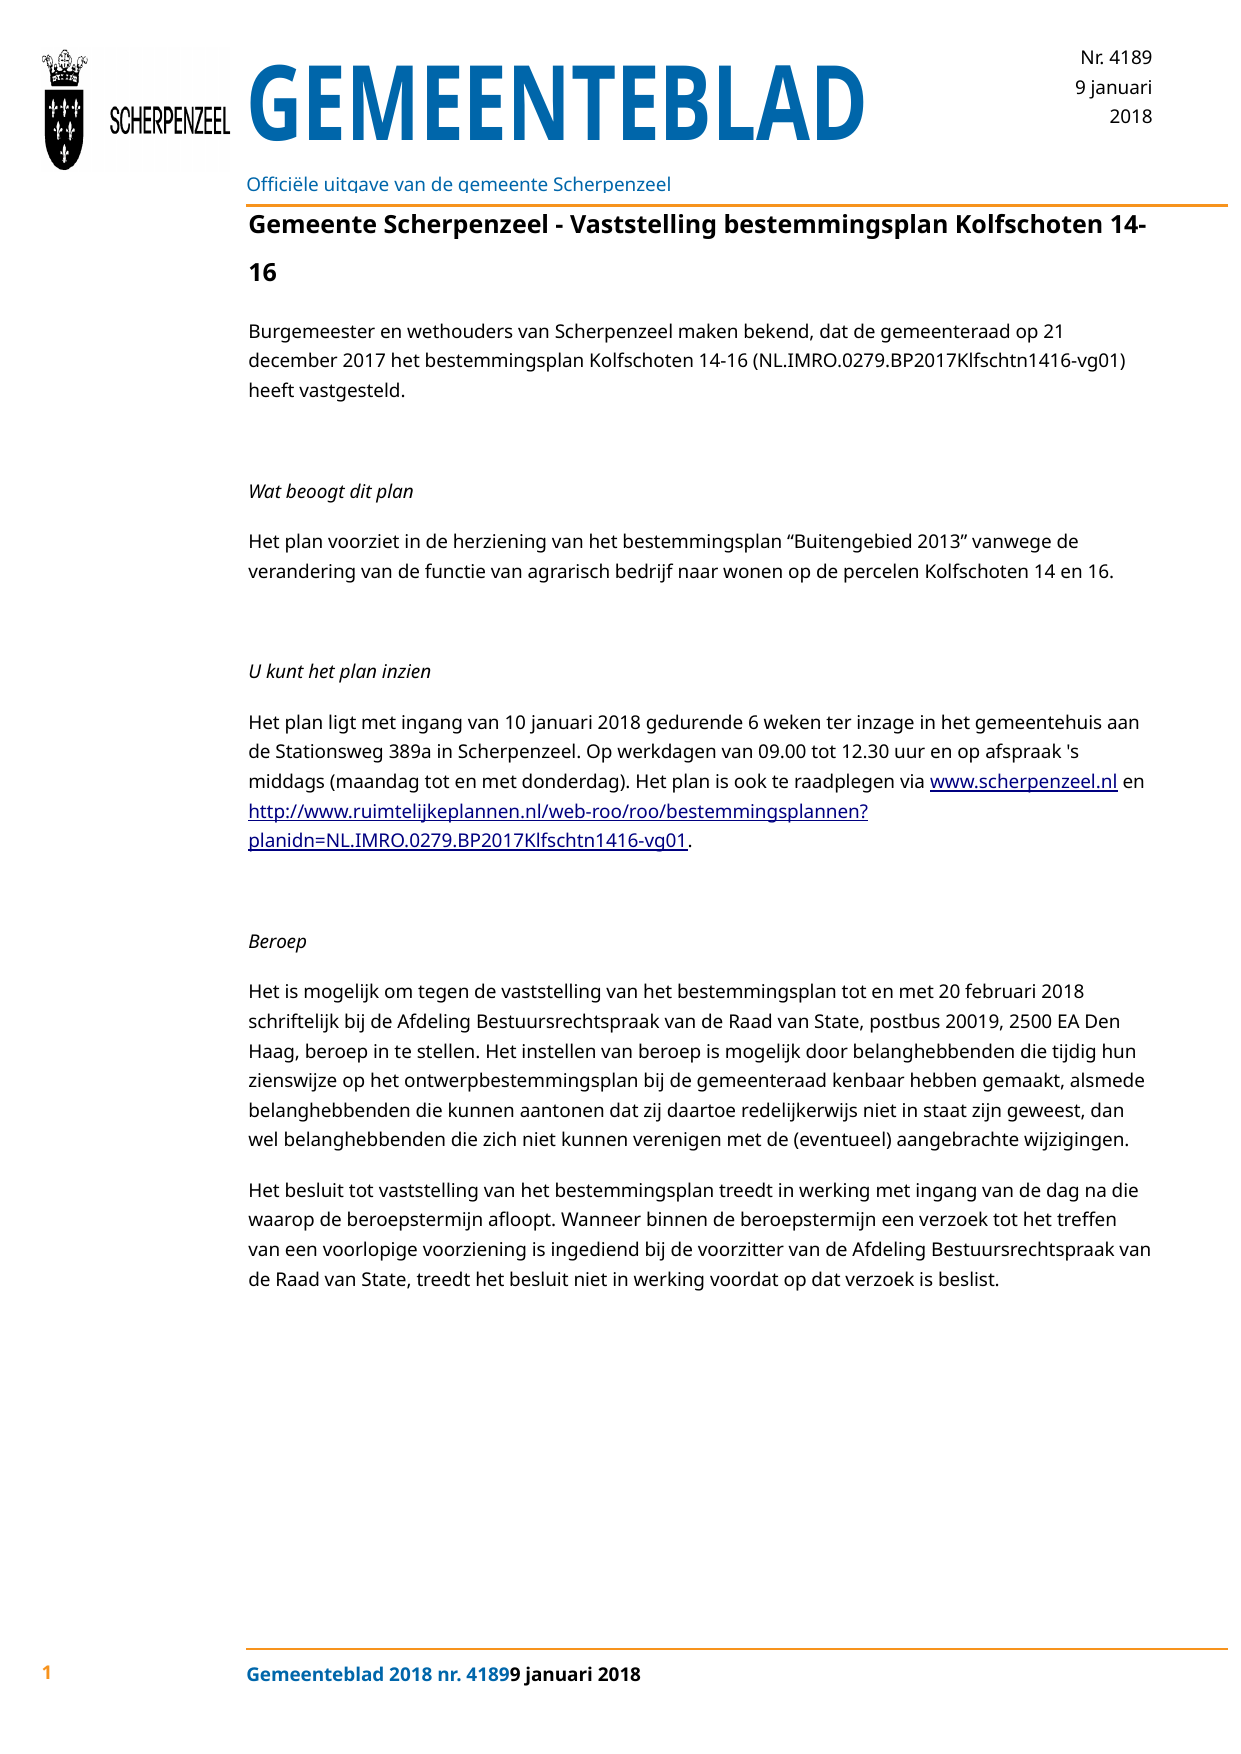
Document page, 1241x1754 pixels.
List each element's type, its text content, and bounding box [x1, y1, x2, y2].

text Wat beoogt dit plan [248, 478, 1152, 504]
text Gemeente Scherpenzeel - Vaststelling bestemmingsplan Kolfschoten 14-16 [248, 207, 1152, 288]
text Beroep [248, 928, 1152, 954]
text Het is mogelijk om tegen de vaststelling van het bestemmingsplan tot en met 20 februari 2018 schriftelijk bij de Afdeling Bestuursrechtspraak van de Raad van State, postbus 20019, 2500 EA Den Haag, beroep in te stellen. Het instellen van beroep is mogelijk door belanghebbenden die tijdig hun zienswijze op het ontwerpbestemmingsplan bij de gemeenteraad kenbaar hebben gemaakt, alsmede belanghebbenden die kunnen aantonen dat zij daartoe redelijkerwijs niet in staat zijn geweest, dan wel belanghebbenden die zich niet kunnen verenigen met de (eventueel) aangebrachte wijzigingen. [248, 979, 1152, 1152]
text Burgemeester en wethouders van Scherpenzeel maken bekend, dat de gemeenteraad op 21 december 2017 het bestemmingsplan Kolfschoten 14-16 (NL.IMRO.0279.BP2017Klfschtn1416-vg01) heeft vastgesteld. [248, 318, 1152, 403]
text U kunt het plan inzien [248, 659, 1152, 684]
text Het plan ligt met ingang van 10 januari 2018 gedurende 6 weken ter inzage in het gemeentehuis aan de Stationsweg 389a in Scherpenzeel. Op werkdagen van 09.00 tot 12.30 uur en op afspraak 's middags (maandag tot en met donderdag). Het plan is ook te raadplegen via www.scherpenzeel.nl en http://www.ruimtelijkeplannen.nl/web-roo/roo/bestemmingsplannen?planidn=NL.IMRO.0279.BP2017Klfschtn1416-vg01. [248, 709, 1152, 853]
text Het plan voorziet in de herziening van het bestemmingsplan “Buitengebied 2013” vanwege de verandering van de functie van agrarisch bedrijf naar wonen op de percelen Kolfschoten 14 en 16. [248, 528, 1152, 584]
text Het besluit tot vaststelling van het bestemmingsplan treedt in werking met ingang van de dag na die waarop de beroepstermijn afloopt. Wanneer binnen de beroepstermijn een verzoek tot het treffen van een voorlopige voorziening is ingediend bij de voorzitter van de Afdeling Bestuursrechtspraak van de Raad van State, treedt het besluit niet in werking voordat op dat verzoek is beslist. [248, 1177, 1152, 1292]
picture [41, 47, 231, 172]
